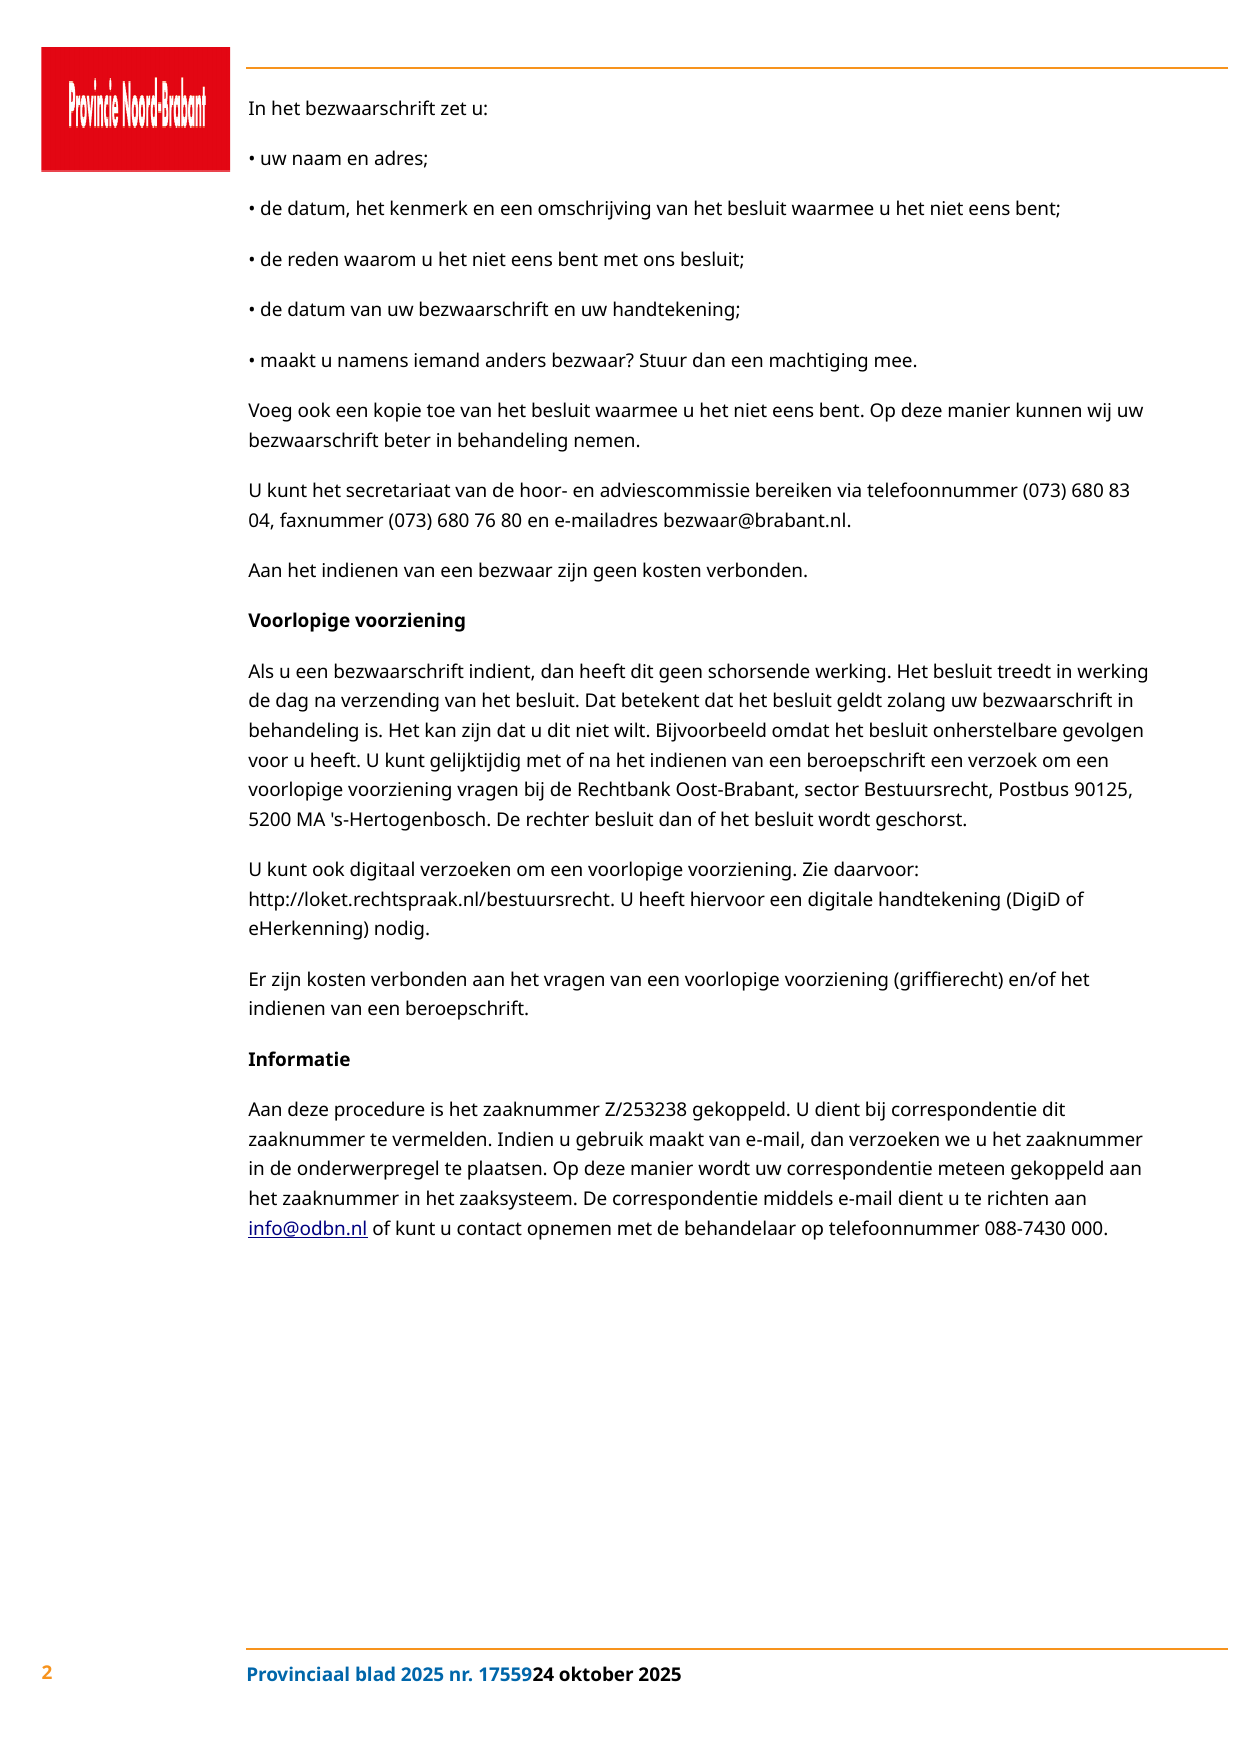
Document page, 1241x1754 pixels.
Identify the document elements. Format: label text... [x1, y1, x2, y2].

text Er zijn kosten verbonden aan het vragen van een voorlopige voorziening (griffierecht) en/of het indienen van een beroepschrift. [248, 966, 1152, 1021]
text U kunt ook digitaal verzoeken om een voorlopige voorziening. Zie daarvoor: http://loket.rechtspraak.nl/bestuursrecht. U heeft hiervoor een digitale handtekening (DigiD of eHerkenning) nodig. [248, 856, 1152, 941]
text • uw naam en adres; [248, 145, 1152, 171]
text • maakt u namens iemand anders bezwaar? Stuur dan een machtiging mee. [248, 347, 1152, 373]
text Informatie [248, 1046, 1152, 1072]
text Als u een bezwaarschrift indient, dan heeft dit geen schorsende werking. Het besluit treedt in werking de dag na verzending van het besluit. Dat betekent dat het besluit geldt zolang uw bezwaarschrift in behandeling is. Het kan zijn dat u dit niet wilt. Bijvoorbeeld omdat het besluit onherstelbare gevolgen voor u heeft. U kunt gelijktijdig met of na het indienen van een beroepschrift een verzoek om een voorlopige voorziening vragen bij de Rechtbank Oost-Brabant, sector Bestuursrecht, Postbus 90125, 5200 MA 's‑Hertogenbosch. De rechter besluit dan of het besluit wordt geschorst. [248, 658, 1152, 832]
text • de reden waarom u het niet eens bent met ons besluit; [248, 246, 1152, 272]
text In het bezwaarschrift zet u: [248, 95, 1152, 121]
text Aan het indienen van een bezwaar zijn geen kosten verbonden. [248, 557, 1152, 583]
text U kunt het secretariaat van de hoor- en adviescommissie bereiken via telefoonnummer (073) 680 83 04, faxnummer (073) 680 76 80 en e-mailadres bezwaar@brabant.nl. [248, 477, 1152, 533]
picture [41, 47, 231, 172]
text Voorlopige voorziening [248, 608, 1152, 633]
text • de datum van uw bezwaarschrift en uw handtekening; [248, 296, 1152, 322]
text Aan deze procedure is het zaaknummer Z/253238 gekoppeld. U dient bij correspondentie dit zaaknummer te vermelden. Indien u gebruik maakt van e-mail, dan verzoeken we u het zaaknummer in de onderwerpregel te plaatsen. Op deze manier wordt uw correspondentie meteen gekoppeld aan het zaaknummer in het zaaksysteem. De correspondentie middels e-mail dient u te richten aan info@odbn.nl of kunt u contact opnemen met de behandelaar op telefoonnummer 088-7430 000. [248, 1096, 1152, 1241]
text • de datum, het kenmerk en een omschrijving van het besluit waarmee u het niet eens bent; [248, 196, 1152, 221]
text Voeg ook een kopie toe van het besluit waarmee u het niet eens bent. Op deze manier kunnen wij uw bezwaarschrift beter in behandeling nemen. [248, 397, 1152, 453]
